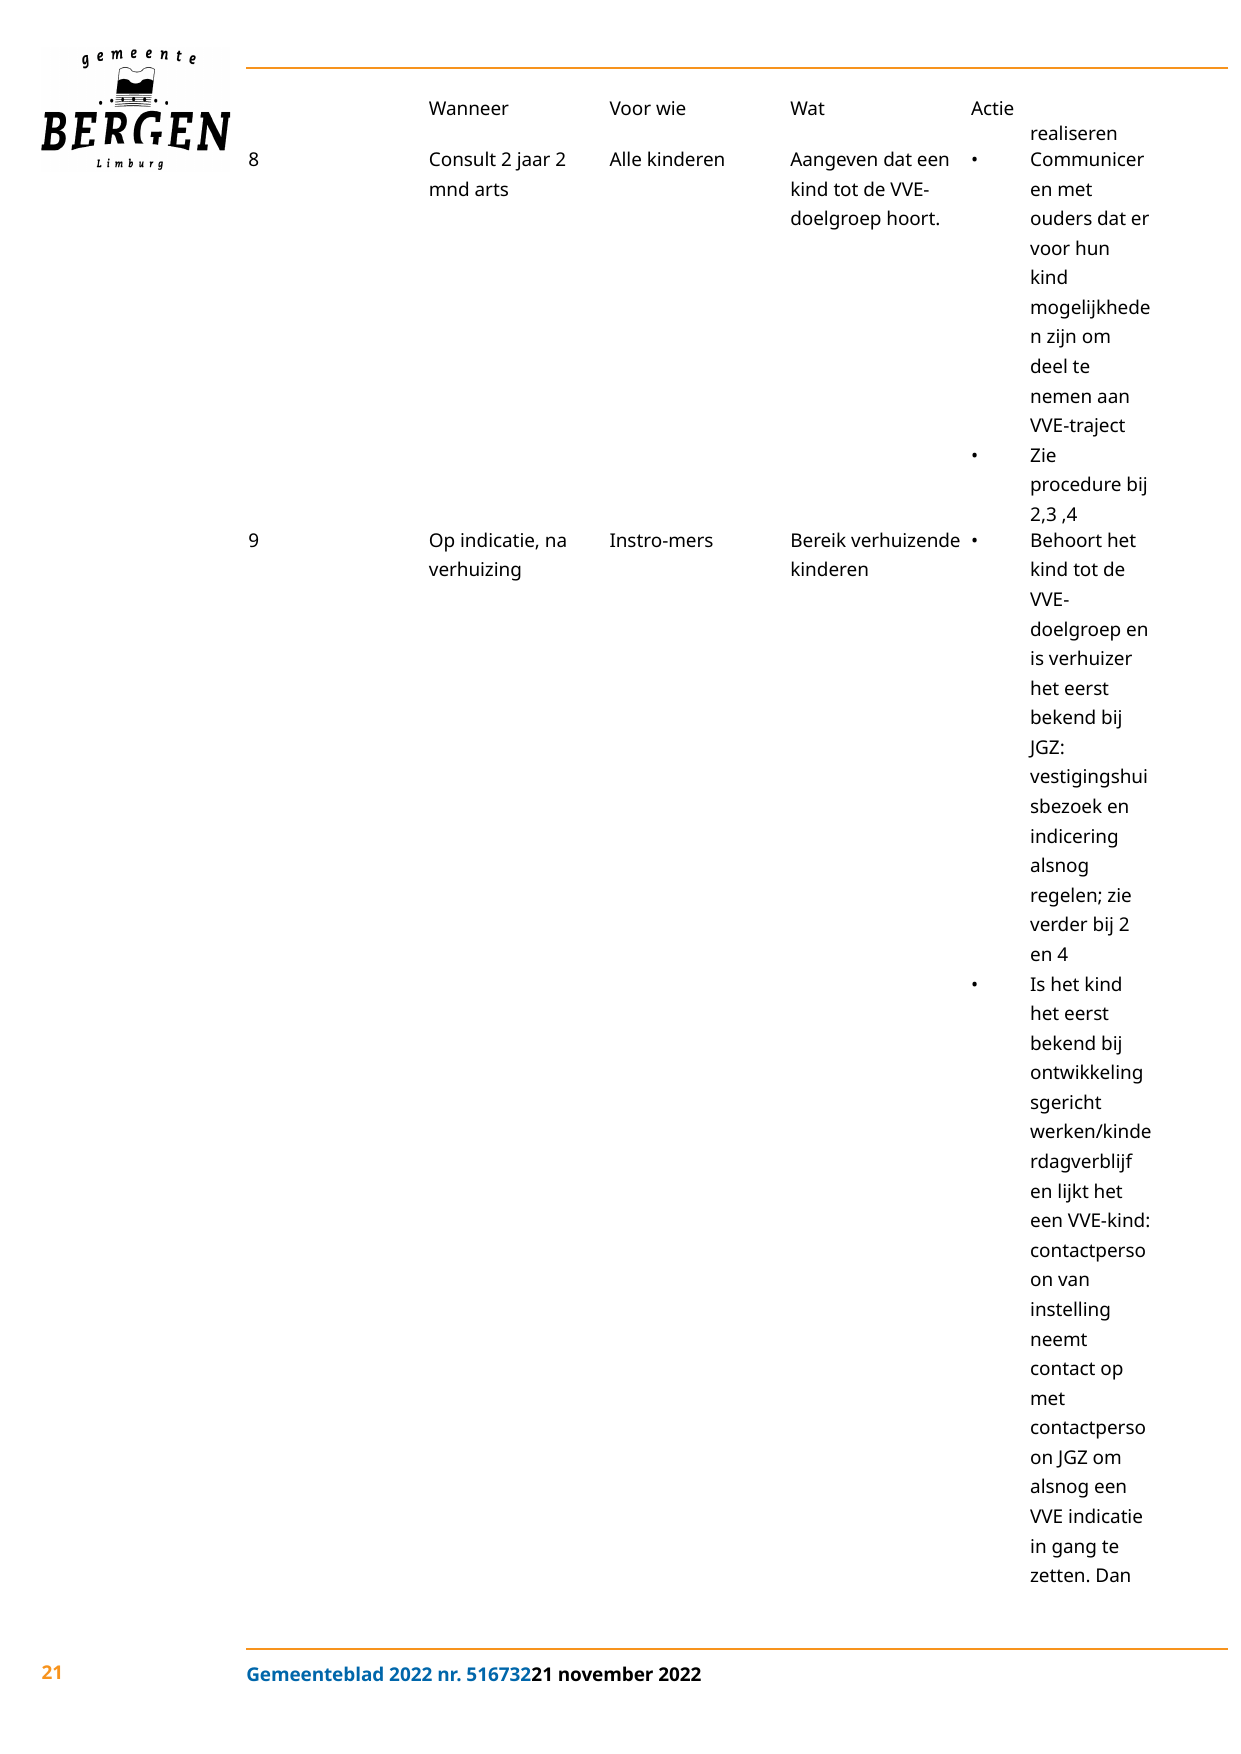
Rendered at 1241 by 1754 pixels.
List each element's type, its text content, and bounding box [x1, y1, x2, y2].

table_cell 9 [248, 527, 429, 1588]
table_cell [429, 121, 609, 146]
table_header [248, 95, 429, 121]
table_cell 8 [248, 146, 429, 527]
table_cell Behoort het kind tot de VVE-doelgroep en is verhuizer het eerst bekend bij JGZ: vestigingshuisbezoek en indicering alsnog regelen; zie verder bij 2 en 4 Is het kind het eerst bekend bij ontwikkelingsgericht werken/kinderdagverblijf en lijkt het een VVE-kind: contactpersoon van instelling neemt contact op met contactpersoon JGZ om alsnog een VVE indicatie in gang te zetten. Dan [971, 527, 1152, 1588]
table_header Voor wie [609, 95, 790, 121]
table_cell Communiceren met ouders dat er voor hun kind mogelijkheden zijn om deel te nemen aan VVE-traject Zie procedure bij 2,3 ,4 [971, 146, 1152, 527]
table_cell realiseren [971, 121, 1152, 146]
table_cell [248, 121, 429, 146]
picture [41, 47, 231, 172]
table_header Actie [971, 95, 1152, 121]
table_cell Op indicatie, na verhuizing [429, 527, 609, 1588]
table_cell Aangeven dat een kind tot de VVE-doelgroep hoort. [790, 146, 971, 527]
table_cell [609, 121, 790, 146]
table_header Wat [790, 95, 971, 121]
table_cell Alle kinderen [609, 146, 790, 527]
table_cell [790, 121, 971, 146]
table_cell Consult 2 jaar 2 mnd arts [429, 146, 609, 527]
table_header Wanneer [429, 95, 609, 121]
table_cell Instro-mers [609, 527, 790, 1588]
table_cell Bereik verhuizende kinderen [790, 527, 971, 1588]
